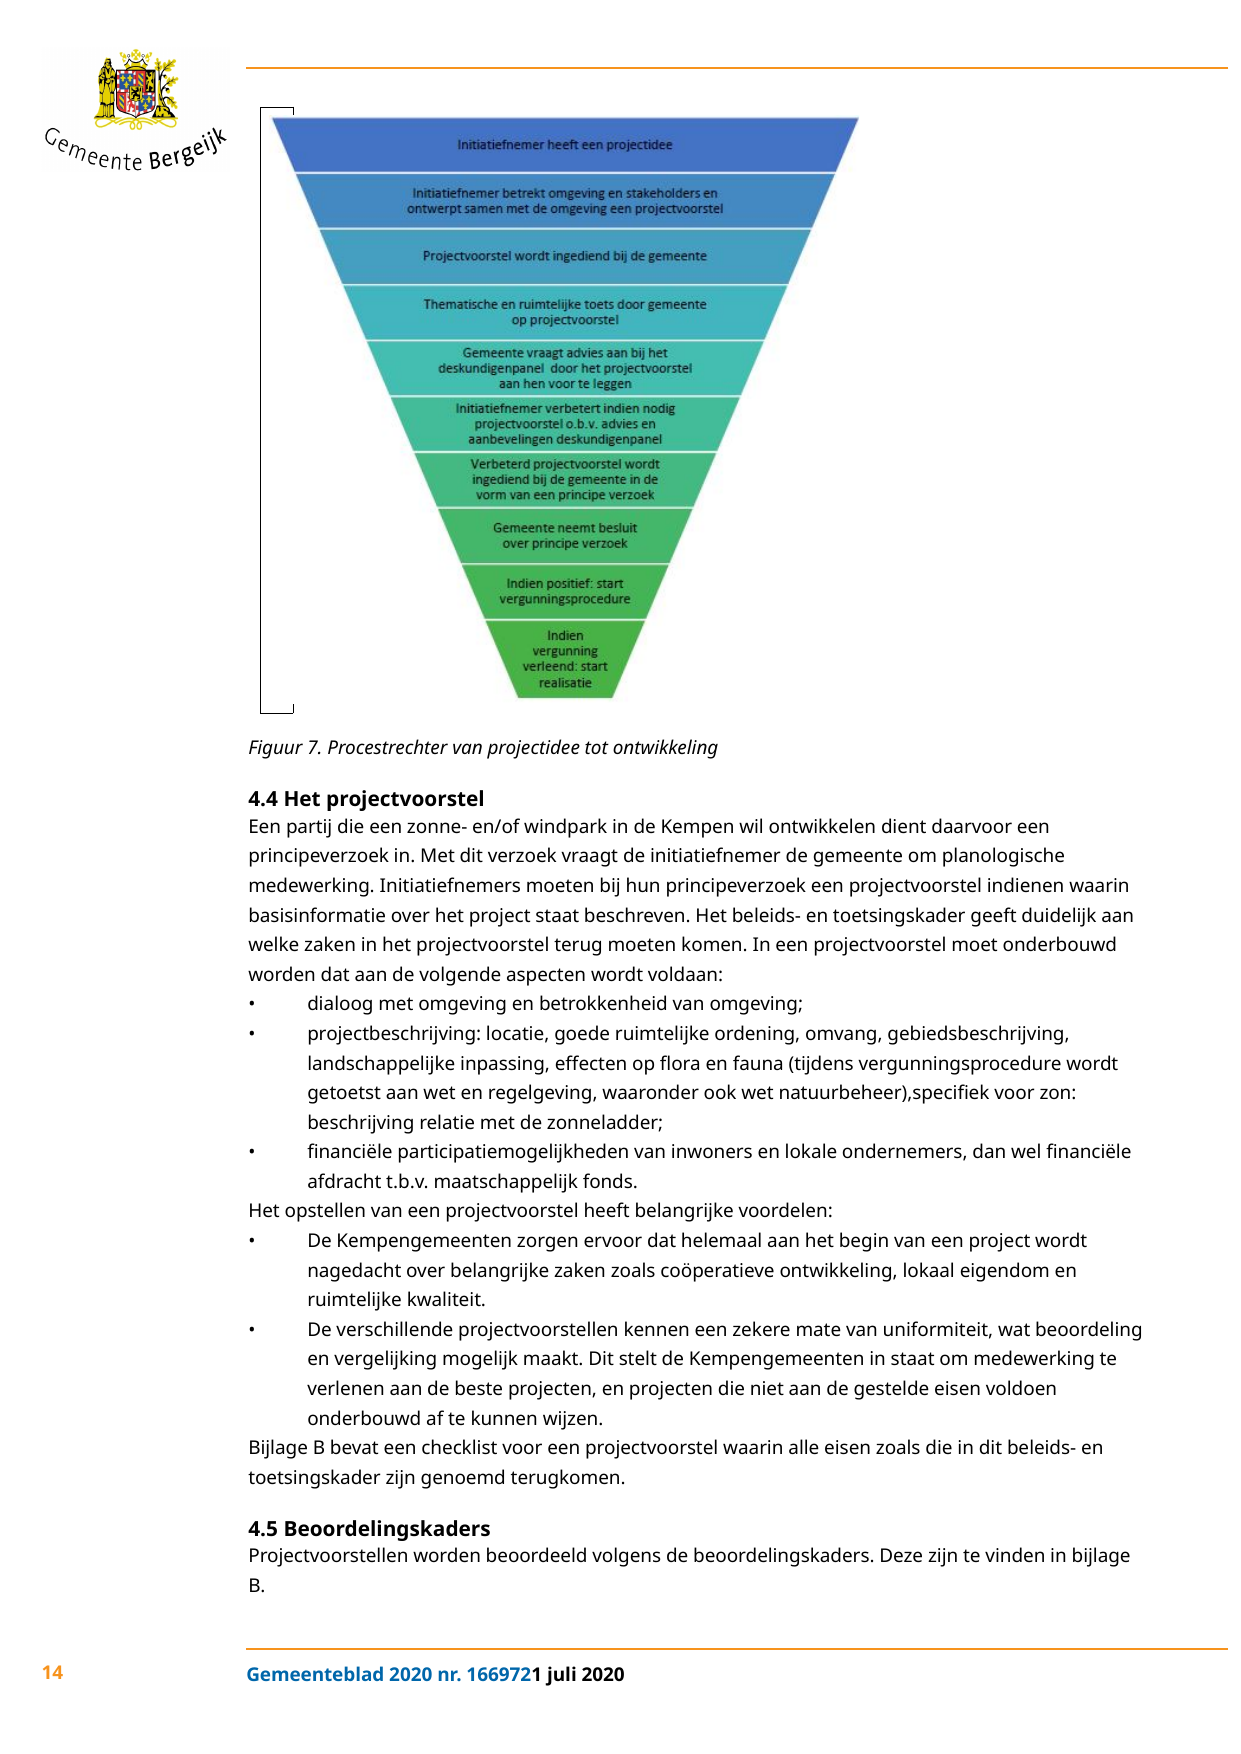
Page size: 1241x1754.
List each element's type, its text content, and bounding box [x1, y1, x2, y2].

list financiële participatiemogelijkheden van inwoners en lokale ondernemers, dan wel financiële afdracht t.b.v. maatschappelijk fonds. [248, 1138, 1152, 1194]
text Een partij die een zonne- en/of windpark in de Kempen wil ontwikkelen dient daarvoor een principeverzoek in. Met dit verzoek vraagt de initiatiefnemer de gemeente om planologische medewerking. Initiatiefnemers moeten bij hun principeverzoek een projectvoorstel indienen waarin basisinformatie over het project staat beschreven. Het beleids- en toetsingskader geeft duidelijk aan welke zaken in het projectvoorstel terug moeten komen. In een projectvoorstel moet onderbouwd worden dat aan de volgende aspecten wordt voldaan: [248, 813, 1152, 987]
text Bijlage B bevat een checklist voor een projectvoorstel waarin alle eisen zoals die in dit beleids- en toetsingskader zijn genoemd terugkomen. [248, 1434, 1152, 1489]
text 4.5 Beoordelingskaders [248, 1514, 1152, 1543]
text Projectvoorstellen worden beoordeeld volgens de beoordelingskaders. Deze zijn te vinden in bijlage B. [248, 1543, 1152, 1598]
text 4.4 Het projectvoorstel [248, 784, 1152, 813]
list dialoog met omgeving en betrokkenheid van omgeving; [248, 991, 1152, 1016]
picture [268, 115, 860, 704]
list De verschillende projectvoorstellen kennen een zekere mate van uniformiteit, wat beoordeling en vergelijking mogelijk maakt. Dit stelt de Kempengemeenten in staat om medewerking te verlenen aan de beste projecten, en projecten die niet aan de gestelde eisen voldoen onderbouwd af te kunnen wijzen. [248, 1316, 1152, 1430]
list projectbeschrijving: locatie, goede ruimtelijke ordening, omvang, gebiedsbeschrijving, landschappelijke inpassing, effecten op flora en fauna (tijdens vergunningsprocedure wordt getoetst aan wet en regelgeving, waaronder ook wet natuurbeheer),specifiek voor zon: beschrijving relatie met de zonneladder; [248, 1020, 1152, 1134]
list De Kempengemeenten zorgen ervoor dat helemaal aan het begin van een project wordt nagedacht over belangrijke zaken zoals coöperatieve ontwikkeling, lokaal eigendom en ruimtelijke kwaliteit. [248, 1227, 1152, 1312]
picture [41, 47, 231, 172]
text Het opstellen van een projectvoorstel heeft belangrijke voordelen: [248, 1198, 1152, 1223]
text Figuur 7. Procestrechter van projectidee tot ontwikkeling [248, 734, 1152, 760]
